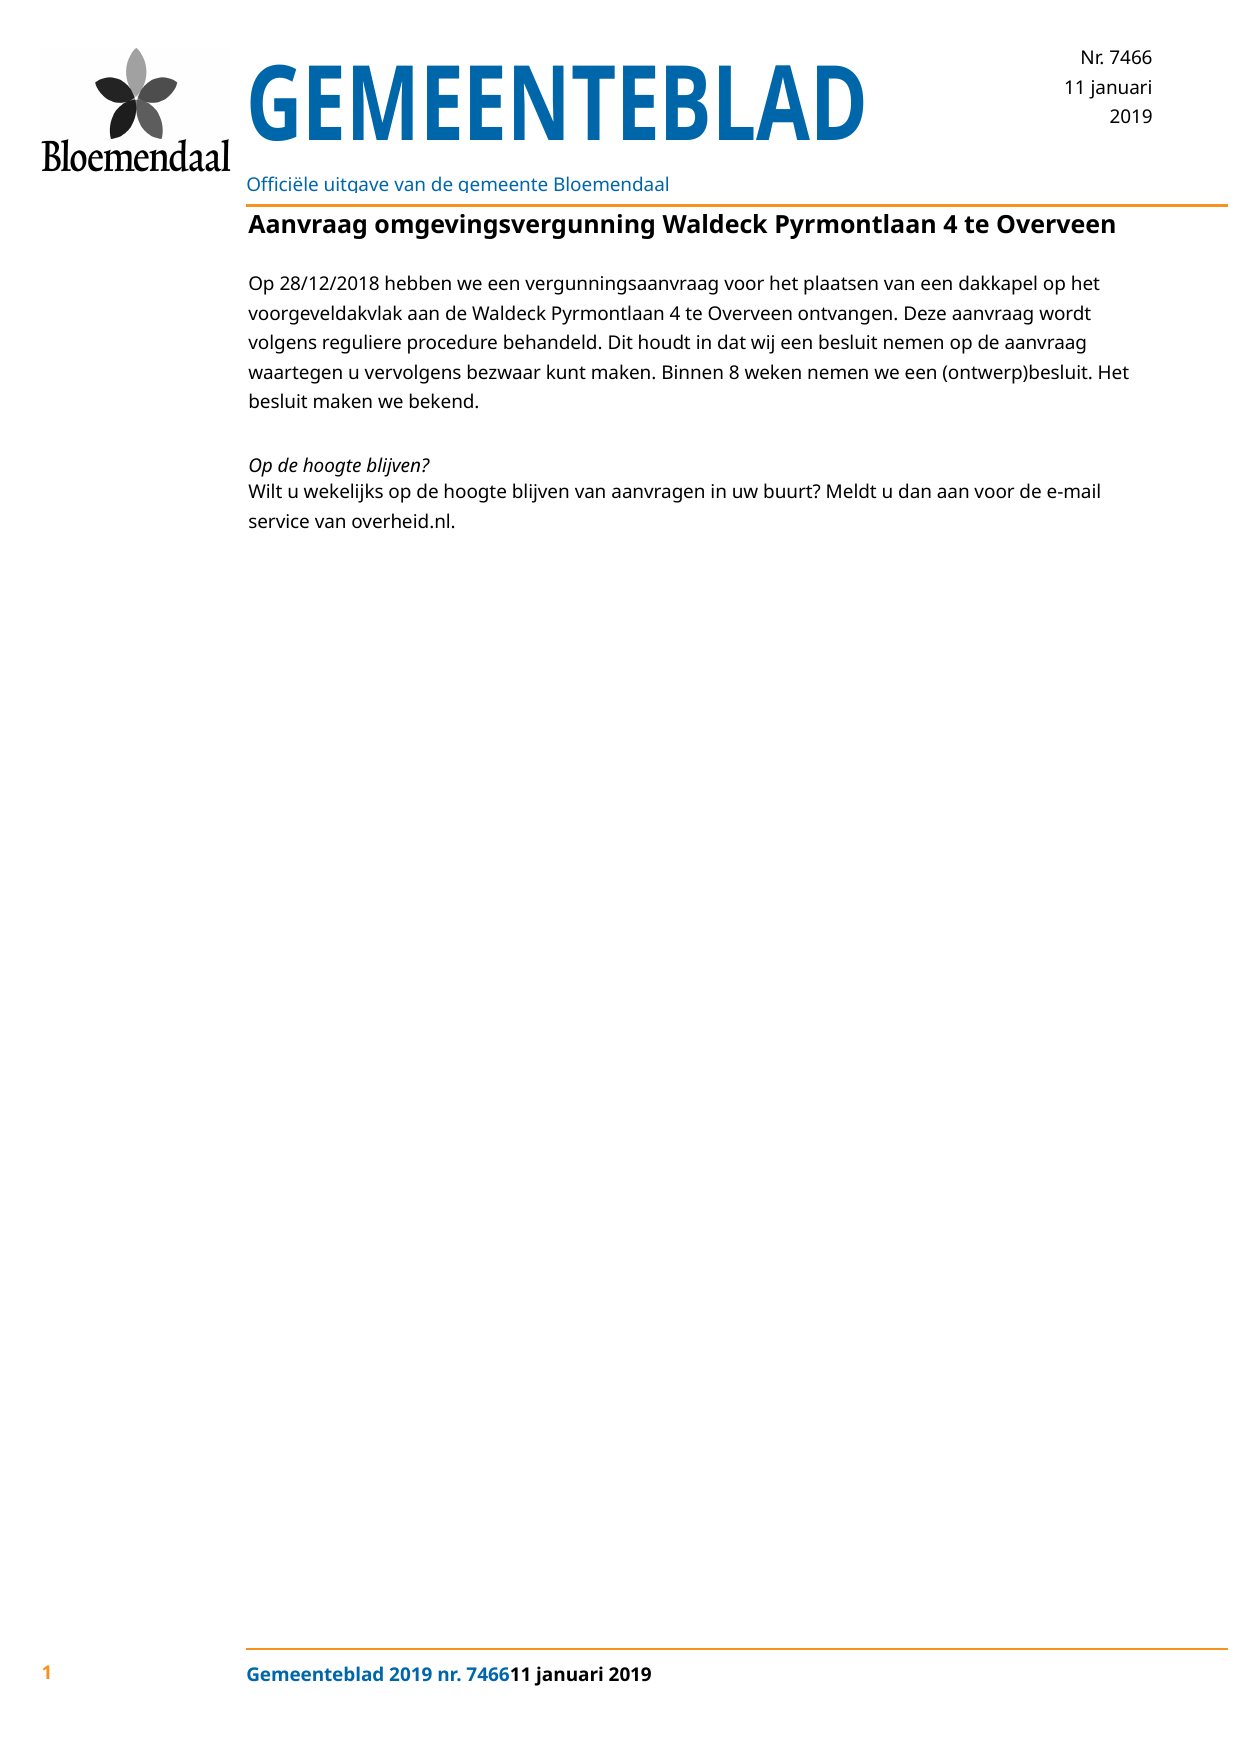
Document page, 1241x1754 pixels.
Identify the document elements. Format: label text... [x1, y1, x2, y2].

picture [41, 47, 231, 172]
text Aanvraag omgevingsvergunning Waldeck Pyrmontlaan 4 te Overveen [248, 207, 1152, 241]
text Wilt u wekelijks op de hoogte blijven van aanvragen in uw buurt? Meldt u dan aan voor de e-mail service van overheid.nl. [248, 478, 1152, 534]
text Op 28/12/2018 hebben we een vergunningsaanvraag voor het plaatsen van een dakkapel op het voorgeveldakvlak aan de Waldeck Pyrmontlaan 4 te Overveen ontvangen. Deze aanvraag wordt volgens reguliere procedure behandeld. Dit houdt in dat wij een besluit nemen op de aanvraag waartegen u vervolgens bezwaar kunt maken. Binnen 8 weken nemen we een (ontwerp)besluit. Het besluit maken we bekend. [248, 270, 1152, 414]
text Op de hoogte blijven? [248, 453, 1152, 478]
